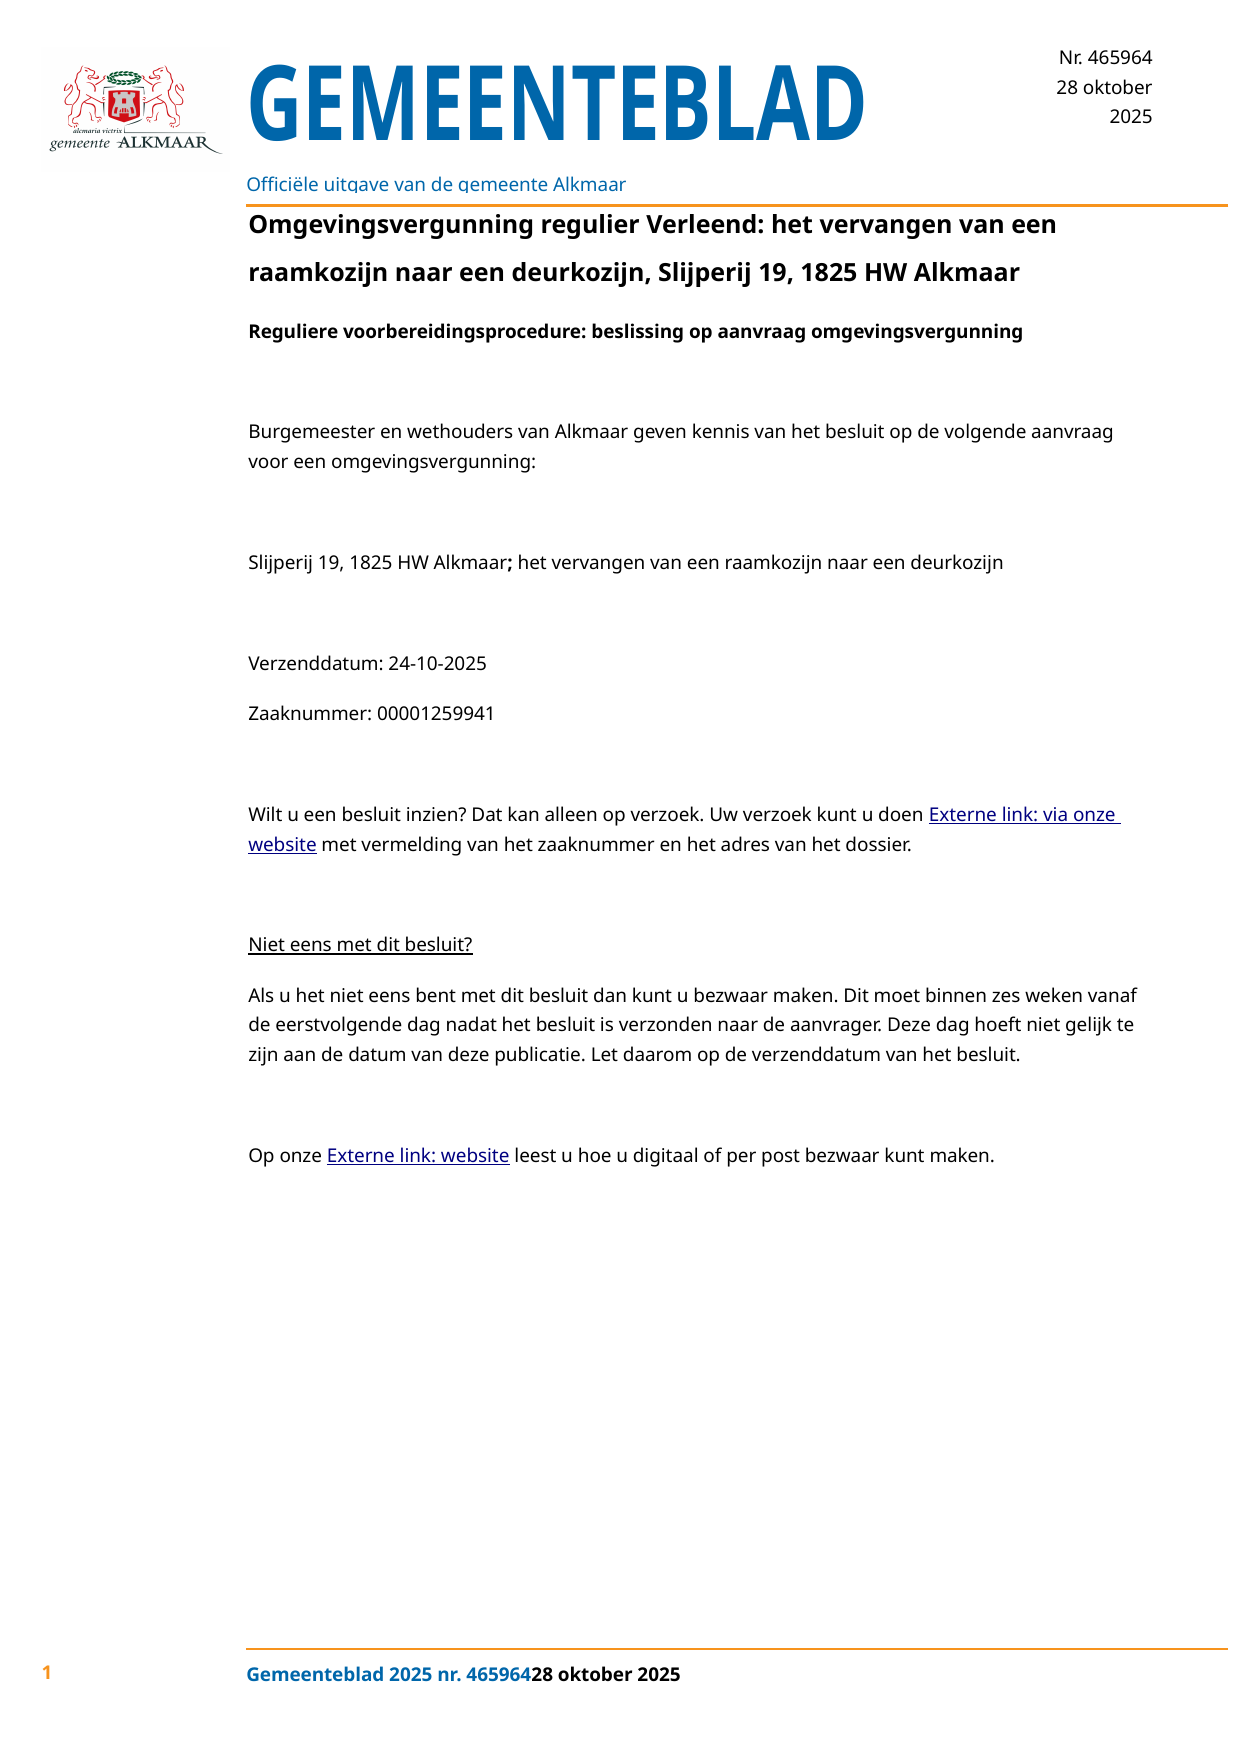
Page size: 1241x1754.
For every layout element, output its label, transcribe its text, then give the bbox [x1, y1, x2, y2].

text Op onze Externe link: website leest u hoe u digitaal of per post bezwaar kunt maken. [248, 1142, 1152, 1168]
text Wilt u een besluit inzien? Dat kan alleen op verzoek. Uw verzoek kunt u doen Externe link: via onze website met vermelding van het zaaknummer en het adres van het dossier. [248, 801, 1152, 857]
text Reguliere voorbereidingsprocedure: beslissing op aanvraag omgevingsvergunning [248, 318, 1152, 344]
text Omgevingsvergunning regulier Verleend: het vervangen van een raamkozijn naar een deurkozijn, Slijperij 19, 1825 HW Alkmaar [248, 207, 1152, 288]
text Verzenddatum: 24-10-2025 [248, 650, 1152, 676]
picture [41, 47, 231, 172]
text Niet eens met dit besluit? [248, 932, 1152, 957]
text Zaaknummer: 00001259941 [248, 700, 1152, 726]
text Burgemeester en wethouders van Alkmaar geven kennis van het besluit op de volgende aanvraag voor een omgevingsvergunning: [248, 419, 1152, 474]
text Slijperij 19, 1825 HW Alkmaar; het vervangen van een raamkozijn naar een deurkozijn [248, 549, 1152, 575]
text Als u het niet eens bent met dit besluit dan kunt u bezwaar maken. Dit moet binnen zes weken vanaf de eerstvolgende dag nadat het besluit is verzonden naar de aanvrager. Deze dag hoeft niet gelijk te zijn aan de datum van deze publicatie. Let daarom op de verzenddatum van het besluit. [248, 982, 1152, 1067]
